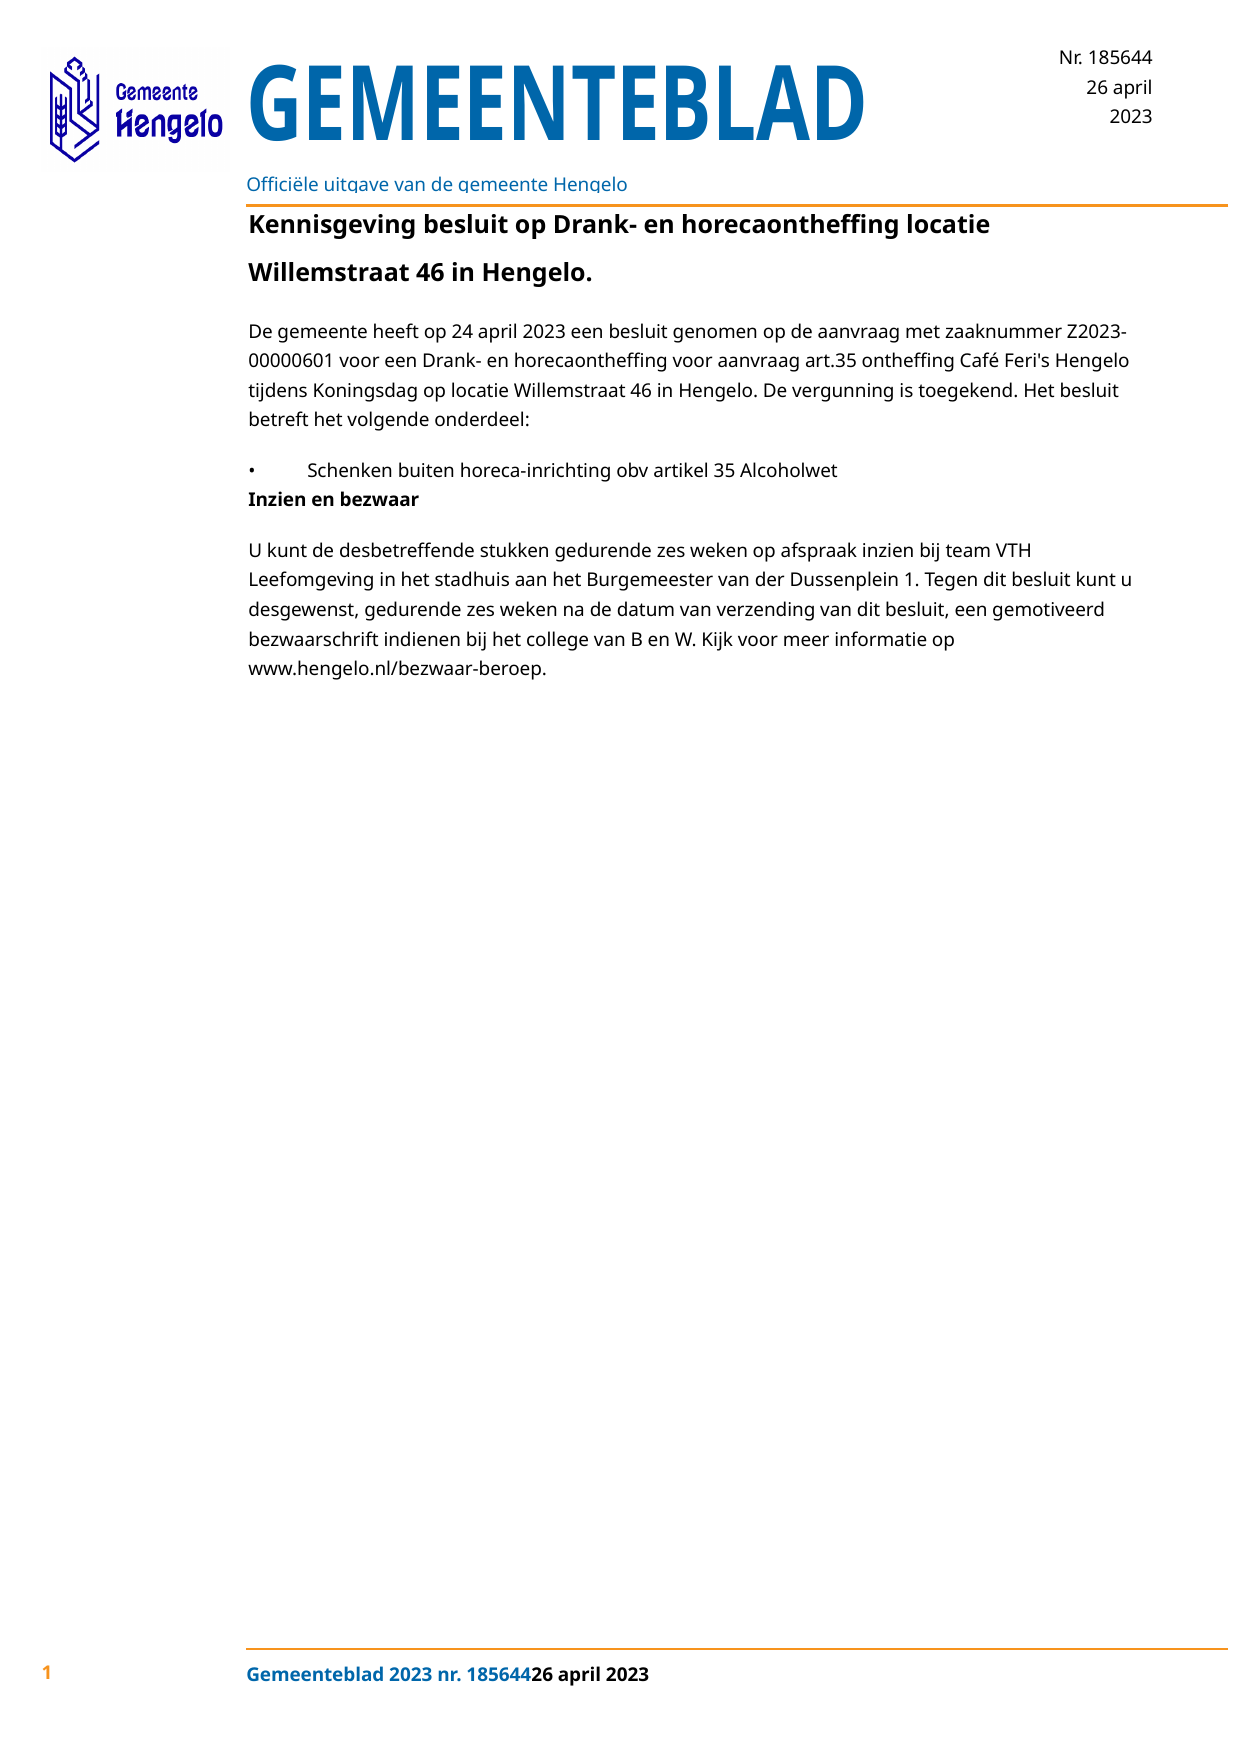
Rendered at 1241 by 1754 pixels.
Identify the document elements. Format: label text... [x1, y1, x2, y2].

text Inzien en bezwaar [248, 487, 1152, 512]
list Schenken buiten horeca-inrichting obv artikel 35 Alcoholwet [248, 457, 1152, 483]
text De gemeente heeft op 24 april 2023 een besluit genomen op de aanvraag met zaaknummer Z2023-00000601 voor een Drank- en horecaontheffing voor aanvraag art.35 ontheffing Café Feri's Hengelo tijdens Koningsdag op locatie Willemstraat 46 in Hengelo. De vergunning is toegekend. Het besluit betreft het volgende onderdeel: [248, 318, 1152, 432]
text Kennisgeving besluit op Drank- en horecaontheffing locatie Willemstraat 46 in Hengelo. [248, 207, 1152, 288]
picture [41, 47, 231, 172]
text U kunt de desbetreffende stukken gedurende zes weken op afspraak inzien bij team VTH Leefomgeving in het stadhuis aan het Burgemeester van der Dussenplein 1. Tegen dit besluit kunt u desgewenst, gedurende zes weken na de datum van verzending van dit besluit, een gemotiveerd bezwaarschrift indienen bij het college van B en W. Kijk voor meer informatie op www.hengelo.nl/bezwaar-beroep. [248, 537, 1152, 681]
